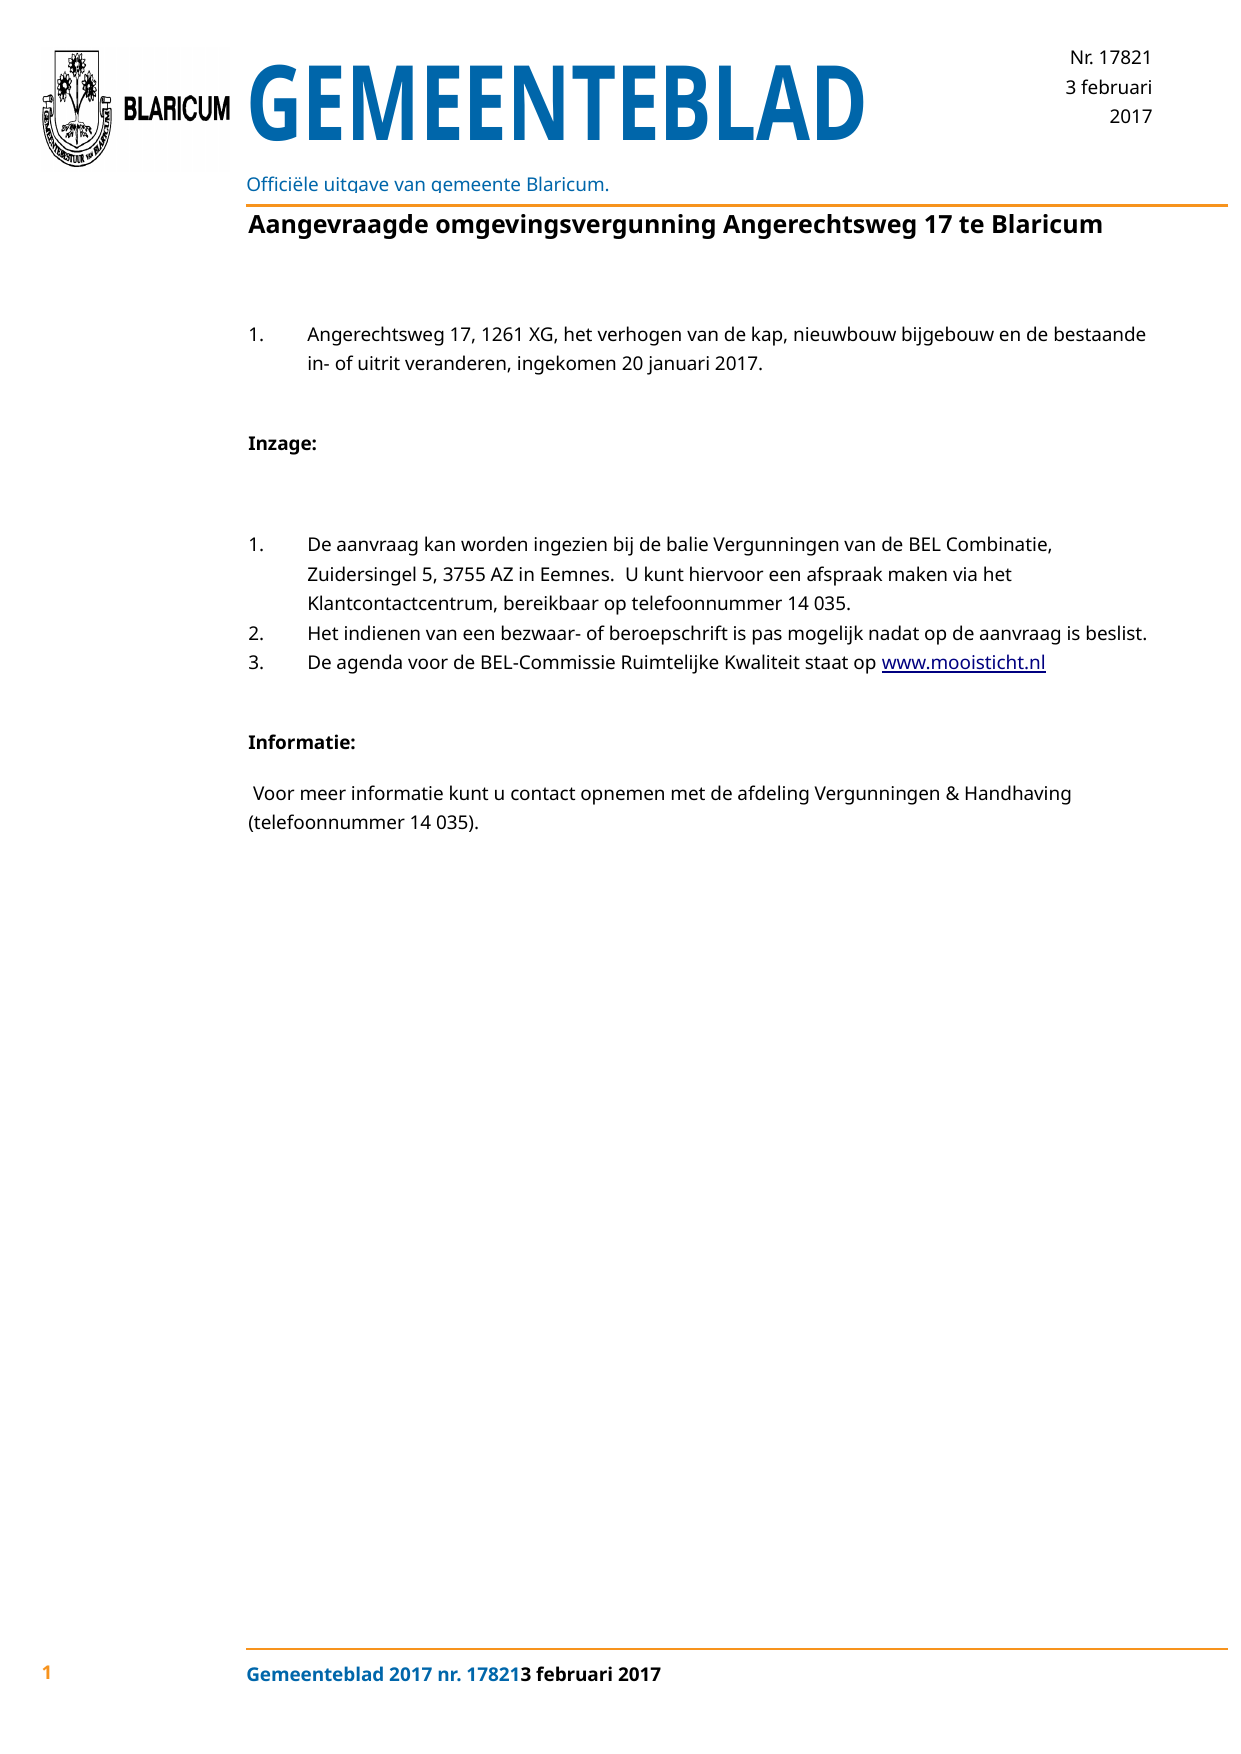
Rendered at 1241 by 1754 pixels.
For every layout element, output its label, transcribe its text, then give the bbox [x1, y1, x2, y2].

text Informatie: [248, 729, 1152, 755]
text Inzage: [248, 430, 1152, 456]
text Voor meer informatie kunt u contact opnemen met de afdeling Vergunningen & Handhaving (telefoonnummer 14 035). [248, 780, 1152, 835]
list De aanvraag kan worden ingezien bij de balie Vergunningen van de BEL Combinatie, Zuidersingel 5, 3755 AZ in Eemnes. U kunt hiervoor een afspraak maken via het Klantcontactcentrum, bereikbaar op telefoonnummer 14 035. [248, 531, 1152, 616]
list De agenda voor de BEL-Commissie Ruimtelijke Kwaliteit staat op www.mooisticht.nl [248, 649, 1152, 675]
list Angerechtsweg 17, 1261 XG, het verhogen van de kap, nieuwbouw bijgebouw en de bestaande in- of uitrit veranderen, ingekomen 20 januari 2017. [248, 321, 1152, 376]
picture [41, 47, 231, 172]
list Het indienen van een bezwaar- of beroepschrift is pas mogelijk nadat op de aanvraag is beslist. [248, 620, 1152, 646]
text Aangevraagde omgevingsvergunning Angerechtsweg 17 te Blaricum [248, 207, 1152, 241]
